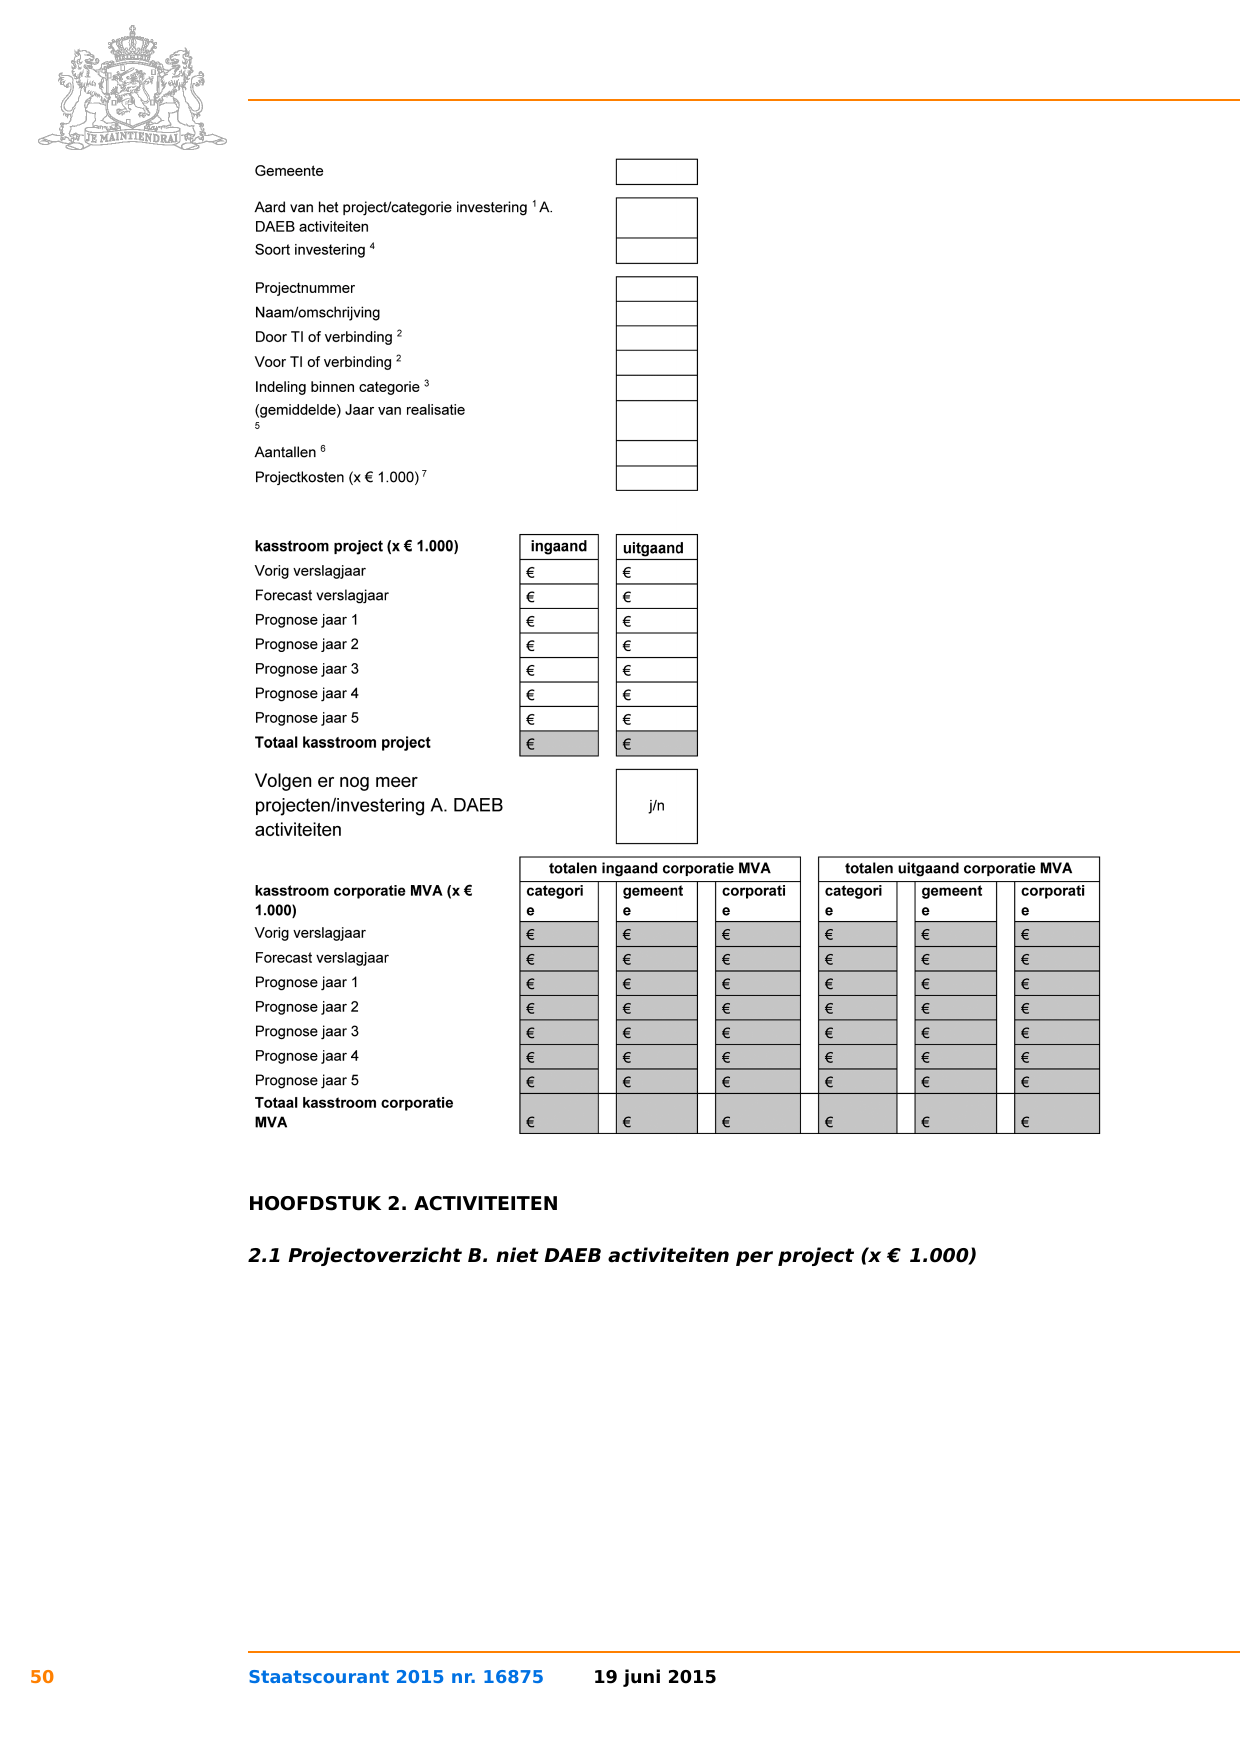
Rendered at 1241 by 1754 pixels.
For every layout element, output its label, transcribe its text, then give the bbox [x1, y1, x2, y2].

subtitle HOOFDSTUK 2. ACTIVITEITEN [248, 1193, 1163, 1215]
picture [38, 25, 227, 150]
subtitle 2.1 Projectoverzicht B. niet DAEB activiteiten per project (x € 1.000) [248, 1245, 1163, 1267]
picture [248, 155, 1105, 1142]
